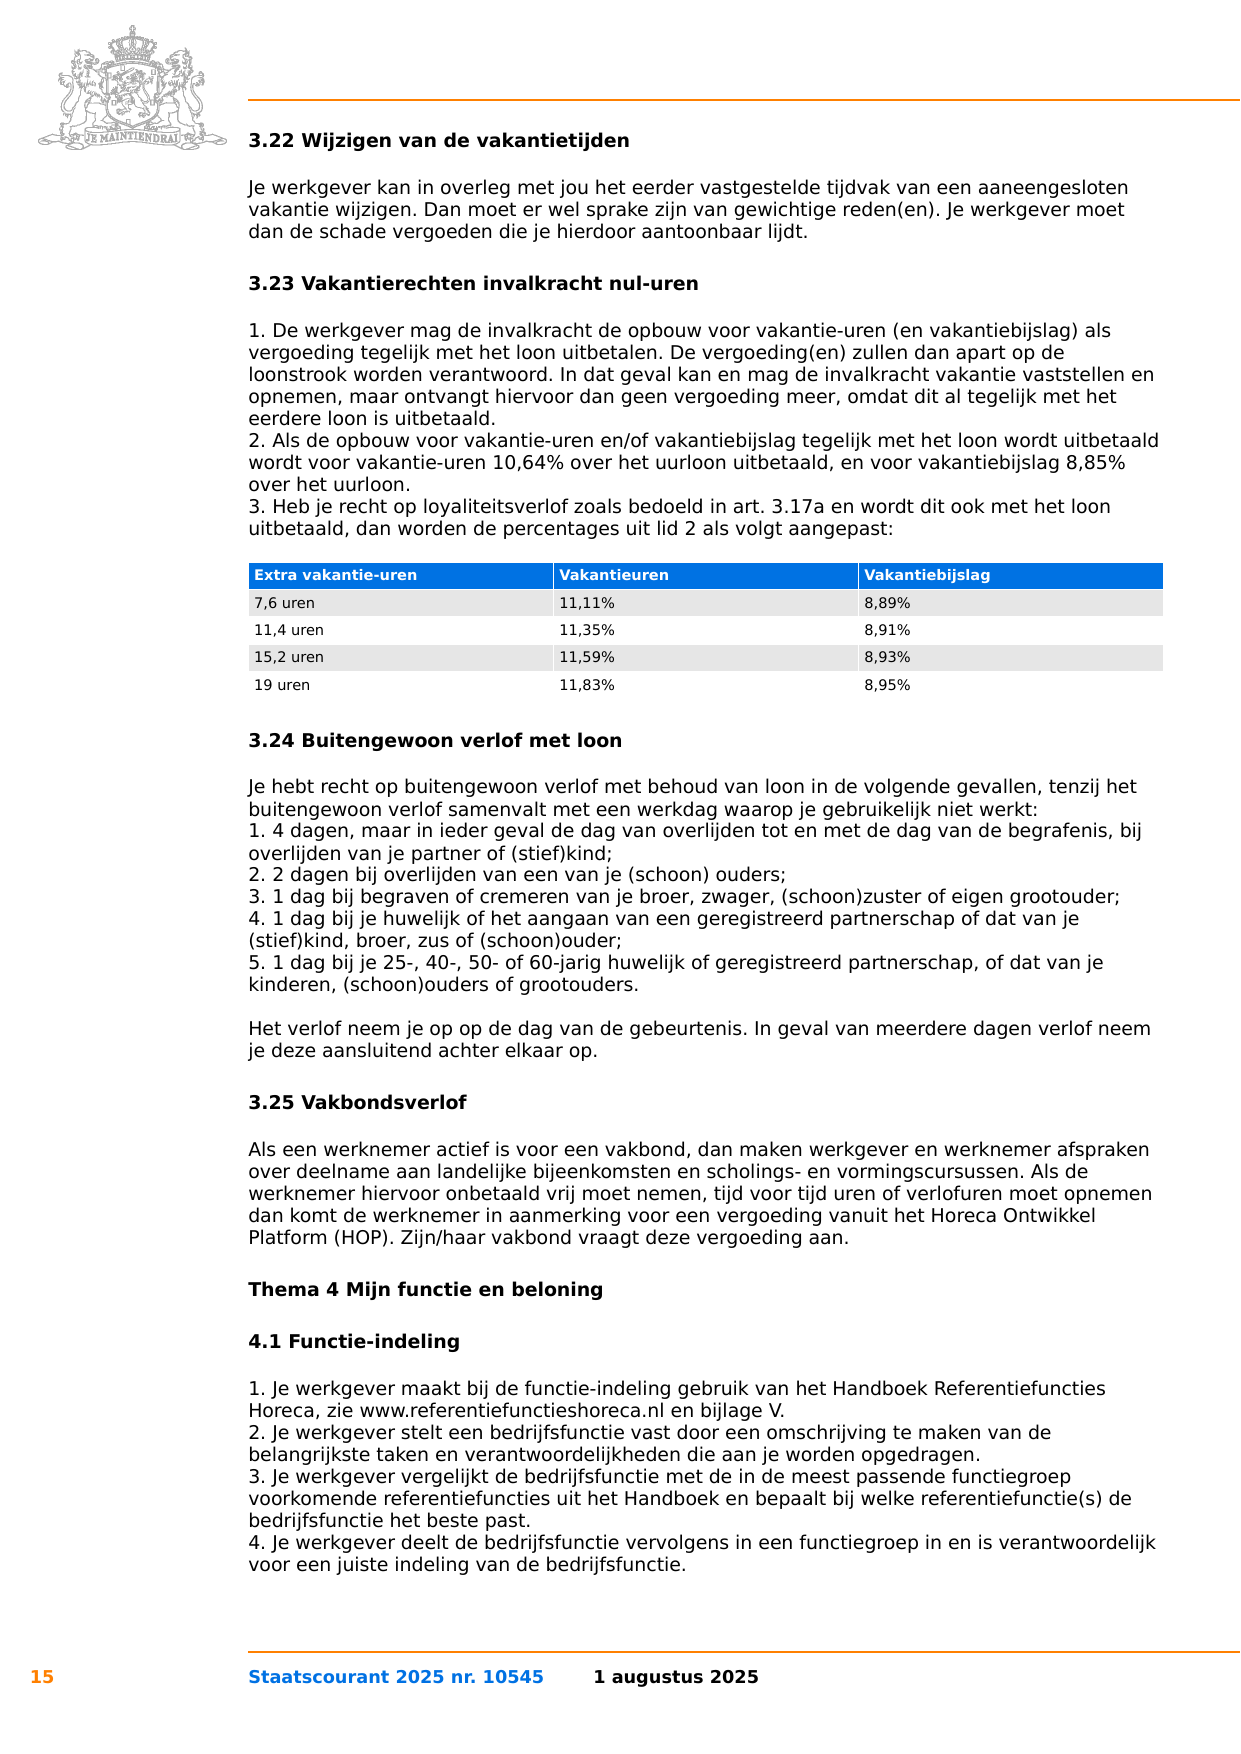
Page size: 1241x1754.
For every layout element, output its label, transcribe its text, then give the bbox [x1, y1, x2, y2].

text 3. 1 dag bij begraven of cremeren van je broer, zwager, (schoon)zuster of eigen grootouder; [248, 886, 1163, 908]
table_cell 11,83% [554, 672, 858, 698]
subtitle 3.22 Wijzigen van de vakantietijden [248, 130, 1163, 152]
text 2. Als de opbouw voor vakantie-uren en/of vakantiebijslag tegelijk met het loon wordt uitbetaald wordt voor vakantie-uren 10,64% over het uurloon uitbetaald, en voor vakantiebijslag 8,85% over het uurloon. [248, 430, 1163, 496]
text 5. 1 dag bij je 25-, 40-, 50- of 60-jarig huwelijk of geregistreerd partnerschap, of dat van je kinderen, (schoon)ouders of grootouders. [248, 952, 1163, 996]
subtitle 3.24 Buitengewoon verlof met loon [248, 729, 1163, 751]
picture [38, 25, 227, 150]
table_cell 7,6 uren [249, 590, 553, 616]
table_cell 11,59% [554, 645, 858, 671]
text 2. Je werkgever stelt een bedrijfsfunctie vast door een omschrijving te maken van de belangrijkste taken en verantwoordelijkheden die aan je worden opgedragen. [248, 1422, 1163, 1466]
table_cell 8,95% [859, 672, 1163, 698]
subtitle Thema 4 Mijn functie en beloning [248, 1279, 1163, 1301]
text 2. 2 dagen bij overlijden van een van je (schoon) ouders; [248, 864, 1163, 886]
text Als een werknemer actief is voor een vakbond, dan maken werkgever en werknemer afspraken over deelname aan landelijke bijeenkomsten en scholings- en vormingscursussen. Als de werknemer hiervoor onbetaald vrij moet nemen, tijd voor tijd uren of verlofuren moet opnemen dan komt de werknemer in aanmerking voor een vergoeding vanuit het Horeca Ontwikkel Platform (HOP). Zijn/haar vakbond vraagt deze vergoeding aan. [248, 1139, 1163, 1249]
table_cell 8,91% [859, 617, 1163, 644]
table_header Extra vakantie-uren [249, 563, 553, 589]
table_cell 19 uren [249, 672, 553, 698]
table_cell 11,4 uren [249, 617, 553, 644]
text Het verlof neem je op op de dag van de gebeurtenis. In geval van meerdere dagen verlof neem je deze aansluitend achter elkaar op. [248, 1018, 1163, 1062]
text 1. 4 dagen, maar in ieder geval de dag van overlijden tot en met de dag van de begrafenis, bij overlijden van je partner of (stief)kind; [248, 820, 1163, 864]
table_cell 15,2 uren [249, 645, 553, 671]
table_cell 11,35% [554, 617, 858, 644]
table_cell 8,89% [859, 590, 1163, 616]
subtitle 3.25 Vakbondsverlof [248, 1092, 1163, 1114]
text Je werkgever kan in overleg met jou het eerder vastgestelde tijdvak van een aaneengesloten vakantie wijzigen. Dan moet er wel sprake zijn van gewichtige reden(en). Je werkgever moet dan de schade vergoeden die je hierdoor aantoonbaar lijdt. [248, 177, 1163, 243]
text 1. Je werkgever maakt bij de functie-indeling gebruik van het Handboek Referentiefuncties Horeca, zie www.referentiefunctieshoreca.nl en bijlage V. [248, 1378, 1163, 1422]
subtitle 3.23 Vakantierechten invalkracht nul-uren [248, 273, 1163, 295]
text 1. De werkgever mag de invalkracht de opbouw voor vakantie-uren (en vakantiebijslag) als vergoeding tegelijk met het loon uitbetalen. De vergoeding(en) zullen dan apart op de loonstrook worden verantwoord. In dat geval kan en mag de invalkracht vakantie vaststellen en opnemen, maar ontvangt hiervoor dan geen vergoeding meer, omdat dit al tegelijk met het eerdere loon is uitbetaald. [248, 320, 1163, 430]
text Je hebt recht op buitengewoon verlof met behoud van loon in de volgende gevallen, tenzij het buitengewoon verlof samenvalt met een werkdag waarop je gebruikelijk niet werkt: [248, 776, 1163, 820]
table_header Vakantiebijslag [859, 563, 1163, 589]
text 4. 1 dag bij je huwelijk of het aangaan van een geregistreerd partnerschap of dat van je (stief)kind, broer, zus of (schoon)ouder; [248, 908, 1163, 952]
table_cell 8,93% [859, 645, 1163, 671]
text 3. Je werkgever vergelijkt de bedrijfsfunctie met de in de meest passende functiegroep voorkomende referentiefuncties uit het Handboek en bepaalt bij welke referentiefunctie(s) de bedrijfsfunctie het beste past. [248, 1466, 1163, 1532]
subtitle 4.1 Functie-indeling [248, 1331, 1163, 1353]
table_header Vakantieuren [554, 563, 858, 589]
text 3. Heb je recht op loyaliteitsverlof zoals bedoeld in art. 3.17a en wordt dit ook met het loon uitbetaald, dan worden de percentages uit lid 2 als volgt aangepast: [248, 496, 1163, 539]
text 4. Je werkgever deelt de bedrijfsfunctie vervolgens in een functiegroep in en is verantwoordelijk voor een juiste indeling van de bedrijfsfunctie. [248, 1532, 1163, 1576]
table_cell 11,11% [554, 590, 858, 616]
